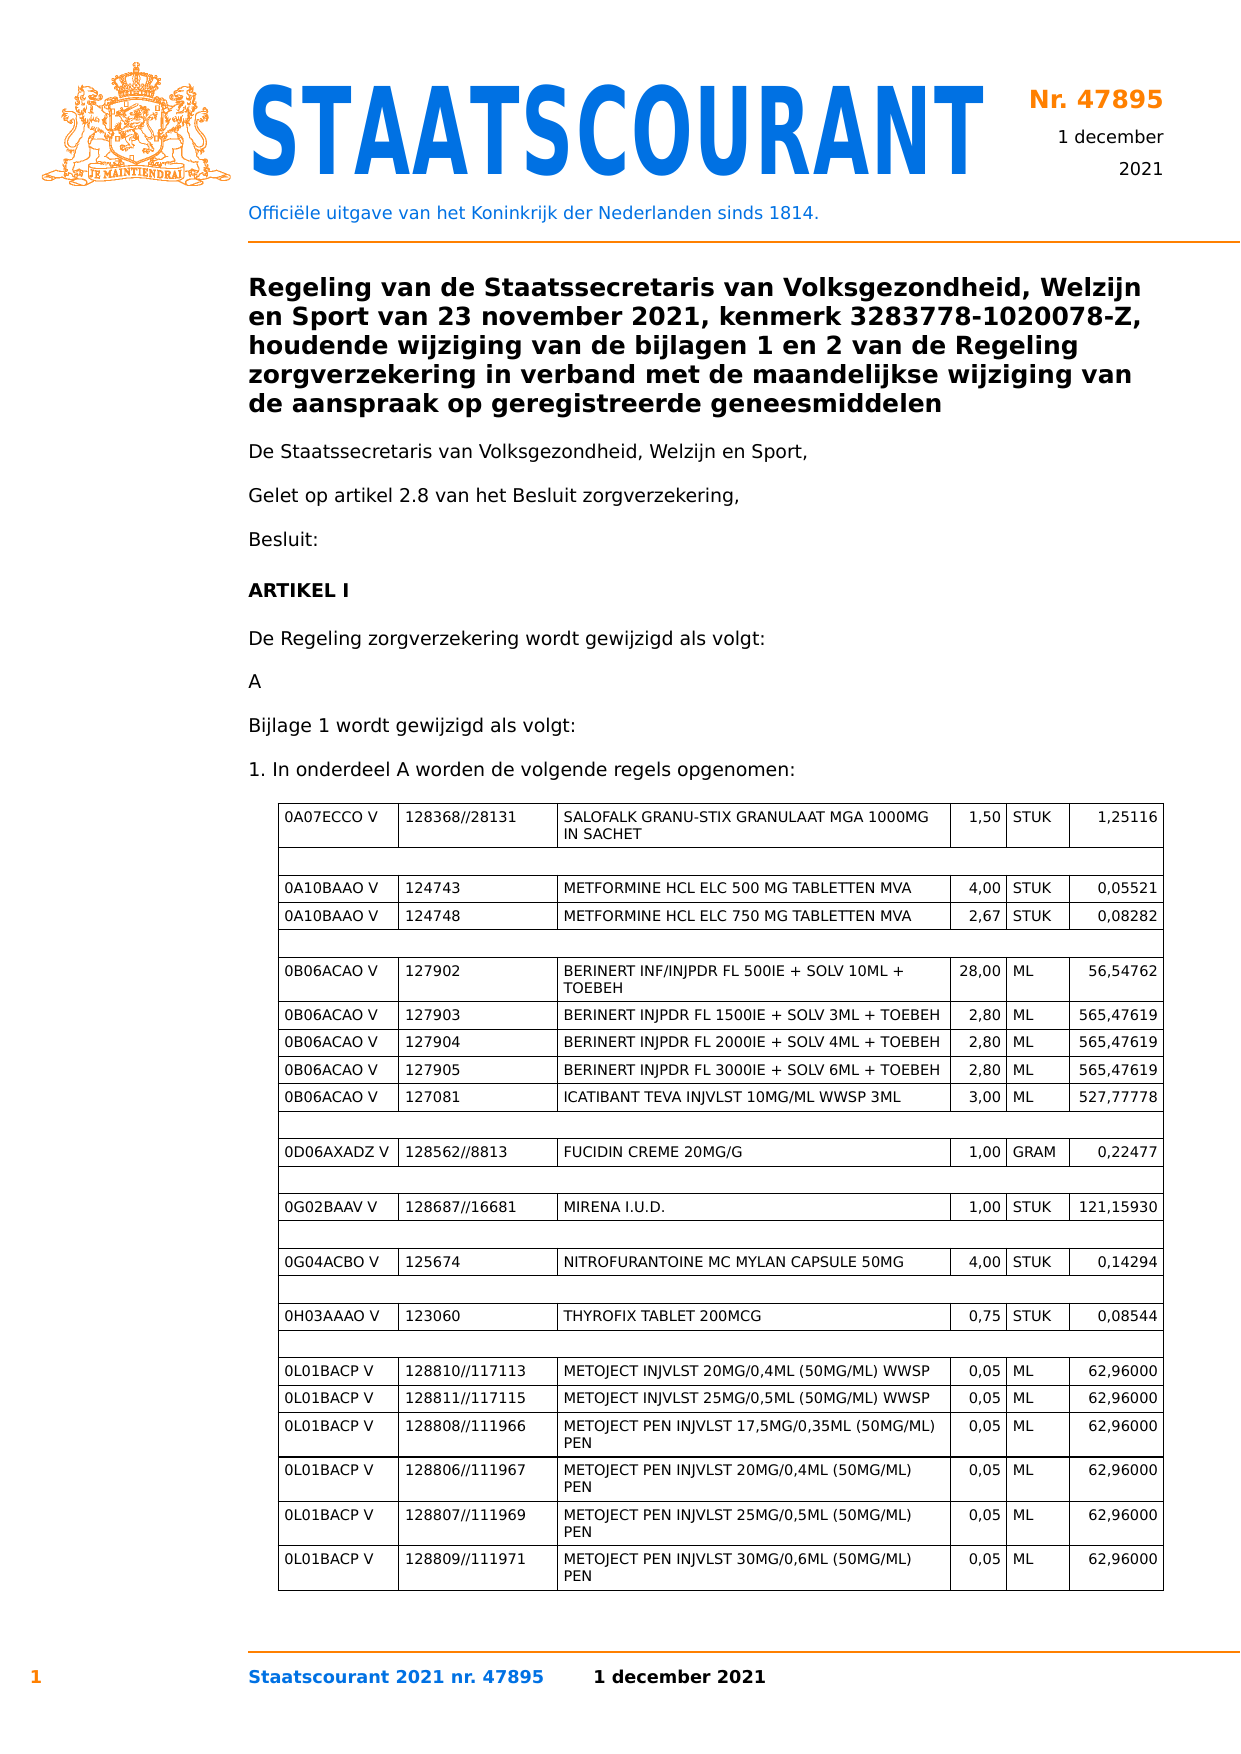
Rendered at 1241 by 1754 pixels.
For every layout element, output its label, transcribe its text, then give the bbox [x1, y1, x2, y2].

table_cell 62,96000 [1070, 1413, 1163, 1456]
text Bijlage 1 wordt gewijzigd als volgt: [248, 715, 1163, 737]
table_cell 1,00 [951, 1139, 1006, 1166]
table_cell 127905 [399, 1057, 557, 1083]
table_cell 0L01BACP V [279, 1358, 398, 1385]
subtitle ARTIKEL I [248, 580, 1163, 602]
table_cell ML [1007, 1002, 1069, 1028]
text Gelet op artikel 2.8 van het Besluit zorgverzekering, [248, 484, 1163, 507]
text 1. In onderdeel A worden de volgende regels opgenomen: [248, 759, 1163, 781]
table_cell 127902 [399, 958, 557, 1001]
table_cell 62,96000 [1070, 1358, 1163, 1385]
table_cell 565,47619 [1070, 1057, 1163, 1083]
table_cell ML [1007, 1502, 1069, 1545]
table_cell 128811//117115 [399, 1386, 557, 1412]
table_cell 0B06ACAO V [279, 1030, 398, 1056]
table_cell ML [1007, 1386, 1069, 1412]
table_cell 0B06ACAO V [279, 1084, 398, 1111]
table_cell 128808//111966 [399, 1413, 557, 1456]
table_cell NITROFURANTOINE MC MYLAN CAPSULE 50MG [558, 1249, 950, 1275]
table_header STAATSCOURANT [248, 62, 998, 203]
table_cell ML [1007, 1458, 1069, 1501]
table_cell ML [1007, 1413, 1069, 1456]
table_cell STUK [1007, 876, 1069, 902]
table_cell 0L01BACP V [279, 1546, 398, 1589]
table_cell 128562//8813 [399, 1139, 557, 1166]
table_cell 128810//117113 [399, 1358, 557, 1385]
table_cell Officiële uitgave van het Koninkrijk der Nederlanden sinds 1814. [248, 203, 1240, 241]
table_cell ML [1007, 1084, 1069, 1111]
table_cell METOJECT PEN INJVLST 25MG/0,5ML (50MG/ML) PEN [558, 1502, 950, 1545]
table_cell 2,80 [951, 1002, 1006, 1028]
table_cell 128687//16681 [399, 1194, 557, 1220]
table_cell [279, 1167, 1163, 1193]
table_cell BERINERT INJPDR FL 3000IE + SOLV 6ML + TOEBEH [558, 1057, 950, 1083]
table_cell ICATIBANT TEVA INJVLST 10MG/ML WWSP 3ML [558, 1084, 950, 1111]
table_cell 565,47619 [1070, 1030, 1163, 1056]
table_cell 127081 [399, 1084, 557, 1111]
table_header SALOFALK GRANU-STIX GRANULAAT MGA 1000MG IN SACHET [558, 804, 950, 847]
table_cell 0B06ACAO V [279, 958, 398, 1001]
table_cell 4,00 [951, 876, 1006, 902]
table_cell 124743 [399, 876, 557, 902]
table_cell ML [1007, 1030, 1069, 1056]
table_cell 0A10BAAO V [279, 876, 398, 902]
table_cell 2,67 [951, 903, 1006, 929]
table_cell 0G02BAAV V [279, 1194, 398, 1220]
table_cell ML [1007, 958, 1069, 1001]
table_cell [279, 1221, 1163, 1248]
table_cell 0L01BACP V [279, 1413, 398, 1456]
table_header 1,25116 [1070, 804, 1163, 847]
table_cell 527,77778 [1070, 1084, 1163, 1111]
table_cell 0,05 [951, 1386, 1006, 1412]
table_cell ML [1007, 1546, 1069, 1589]
table_cell METOJECT PEN INJVLST 17,5MG/0,35ML (50MG/ML) PEN [558, 1413, 950, 1456]
table_cell BERINERT INJPDR FL 2000IE + SOLV 4ML + TOEBEH [558, 1030, 950, 1056]
table_cell 124748 [399, 903, 557, 929]
table_cell 127904 [399, 1030, 557, 1056]
text Besluit: [248, 528, 1163, 550]
table_cell 0H03AAAO V [279, 1304, 398, 1330]
table_cell 0D06AXADZ V [279, 1139, 398, 1166]
table_cell 1 december [998, 121, 1240, 153]
table_cell METFORMINE HCL ELC 750 MG TABLETTEN MVA [558, 903, 950, 929]
table_header 0A07ECCO V [279, 804, 398, 847]
table_cell 0,05 [951, 1458, 1006, 1501]
table_cell [279, 1276, 1163, 1302]
table_cell 2,80 [951, 1030, 1006, 1056]
table_cell 0,05 [951, 1546, 1006, 1589]
table_cell STUK [1007, 903, 1069, 929]
table_header Nr. 47895 [998, 62, 1240, 121]
table_cell 4,00 [951, 1249, 1006, 1275]
table_cell 0,22477 [1070, 1139, 1163, 1166]
table_cell MIRENA I.U.D. [558, 1194, 950, 1220]
table_header 1,50 [951, 804, 1006, 847]
table_cell ML [1007, 1057, 1069, 1083]
table_header STUK [1007, 804, 1069, 847]
table_cell 0G04ACBO V [279, 1249, 398, 1275]
table_cell 128807//111969 [399, 1502, 557, 1545]
table_cell 2021 [998, 153, 1240, 203]
table_cell BERINERT INF/INJPDR FL 500IE + SOLV 10ML + TOEBEH [558, 958, 950, 1001]
table_cell 0L01BACP V [279, 1386, 398, 1412]
table_cell 62,96000 [1070, 1546, 1163, 1589]
table_cell 0A10BAAO V [279, 903, 398, 929]
text A [248, 671, 1163, 693]
table_cell 128809//111971 [399, 1546, 557, 1589]
table_cell FUCIDIN CREME 20MG/G [558, 1139, 950, 1166]
table_cell THYROFIX TABLET 200MCG [558, 1304, 950, 1330]
table_cell 121,15930 [1070, 1194, 1163, 1220]
table_cell 2,80 [951, 1057, 1006, 1083]
table_cell 0B06ACAO V [279, 1002, 398, 1028]
table_cell 56,54762 [1070, 958, 1163, 1001]
table_cell METOJECT PEN INJVLST 20MG/0,4ML (50MG/ML) PEN [558, 1458, 950, 1501]
subtitle Regeling van de Staatssecretaris van Volksgezondheid, Welzijn en Sport van 23 november 2021, kenmerk 3283778-1020078-Z, houdende wijziging van de bijlagen 1 en 2 van de Regeling zorgverzekering in verband met de maandelijkse wijziging van de aanspraak op geregistreerde geneesmiddelen [248, 273, 1163, 419]
table_cell GRAM [1007, 1139, 1069, 1166]
table_cell [279, 1112, 1163, 1138]
text De Regeling zorgverzekering wordt gewijzigd als volgt: [248, 627, 1163, 649]
table_cell METOJECT INJVLST 20MG/0,4ML (50MG/ML) WWSP [558, 1358, 950, 1385]
table_cell 62,96000 [1070, 1502, 1163, 1545]
table_cell 127903 [399, 1002, 557, 1028]
table_cell METOJECT PEN INJVLST 30MG/0,6ML (50MG/ML) PEN [558, 1546, 950, 1589]
table_cell [279, 930, 1163, 957]
table_cell 125674 [399, 1249, 557, 1275]
table_cell METFORMINE HCL ELC 500 MG TABLETTEN MVA [558, 876, 950, 902]
table_cell 1,00 [951, 1194, 1006, 1220]
picture [41, 62, 231, 186]
table_cell 62,96000 [1070, 1458, 1163, 1501]
table_cell BERINERT INJPDR FL 1500IE + SOLV 3ML + TOEBEH [558, 1002, 950, 1028]
table_cell 128806//111967 [399, 1458, 557, 1501]
table_cell ML [1007, 1358, 1069, 1385]
table_cell 0,08544 [1070, 1304, 1163, 1330]
table_cell [279, 1331, 1163, 1357]
table_cell 0,05 [951, 1358, 1006, 1385]
table_cell 0L01BACP V [279, 1458, 398, 1501]
table_cell STUK [1007, 1194, 1069, 1220]
table_cell 0,05 [951, 1413, 1006, 1456]
table_cell [279, 848, 1163, 874]
table_header [25, 62, 248, 241]
table_cell METOJECT INJVLST 25MG/0,5ML (50MG/ML) WWSP [558, 1386, 950, 1412]
table_cell 0,05 [951, 1502, 1006, 1545]
table_cell 0,14294 [1070, 1249, 1163, 1275]
table_cell 565,47619 [1070, 1002, 1163, 1028]
table_cell 0,08282 [1070, 903, 1163, 929]
table_cell 0L01BACP V [279, 1502, 398, 1545]
table_cell 0,05521 [1070, 876, 1163, 902]
table_cell 0,75 [951, 1304, 1006, 1330]
table_cell STUK [1007, 1249, 1069, 1275]
table_header 128368//28131 [399, 804, 557, 847]
table_cell 0B06ACAO V [279, 1057, 398, 1083]
table_cell 123060 [399, 1304, 557, 1330]
text De Staatssecretaris van Volksgezondheid, Welzijn en Sport, [248, 441, 1163, 463]
table_cell 28,00 [951, 958, 1006, 1001]
table_cell 3,00 [951, 1084, 1006, 1111]
table_cell STUK [1007, 1304, 1069, 1330]
table_cell 62,96000 [1070, 1386, 1163, 1412]
